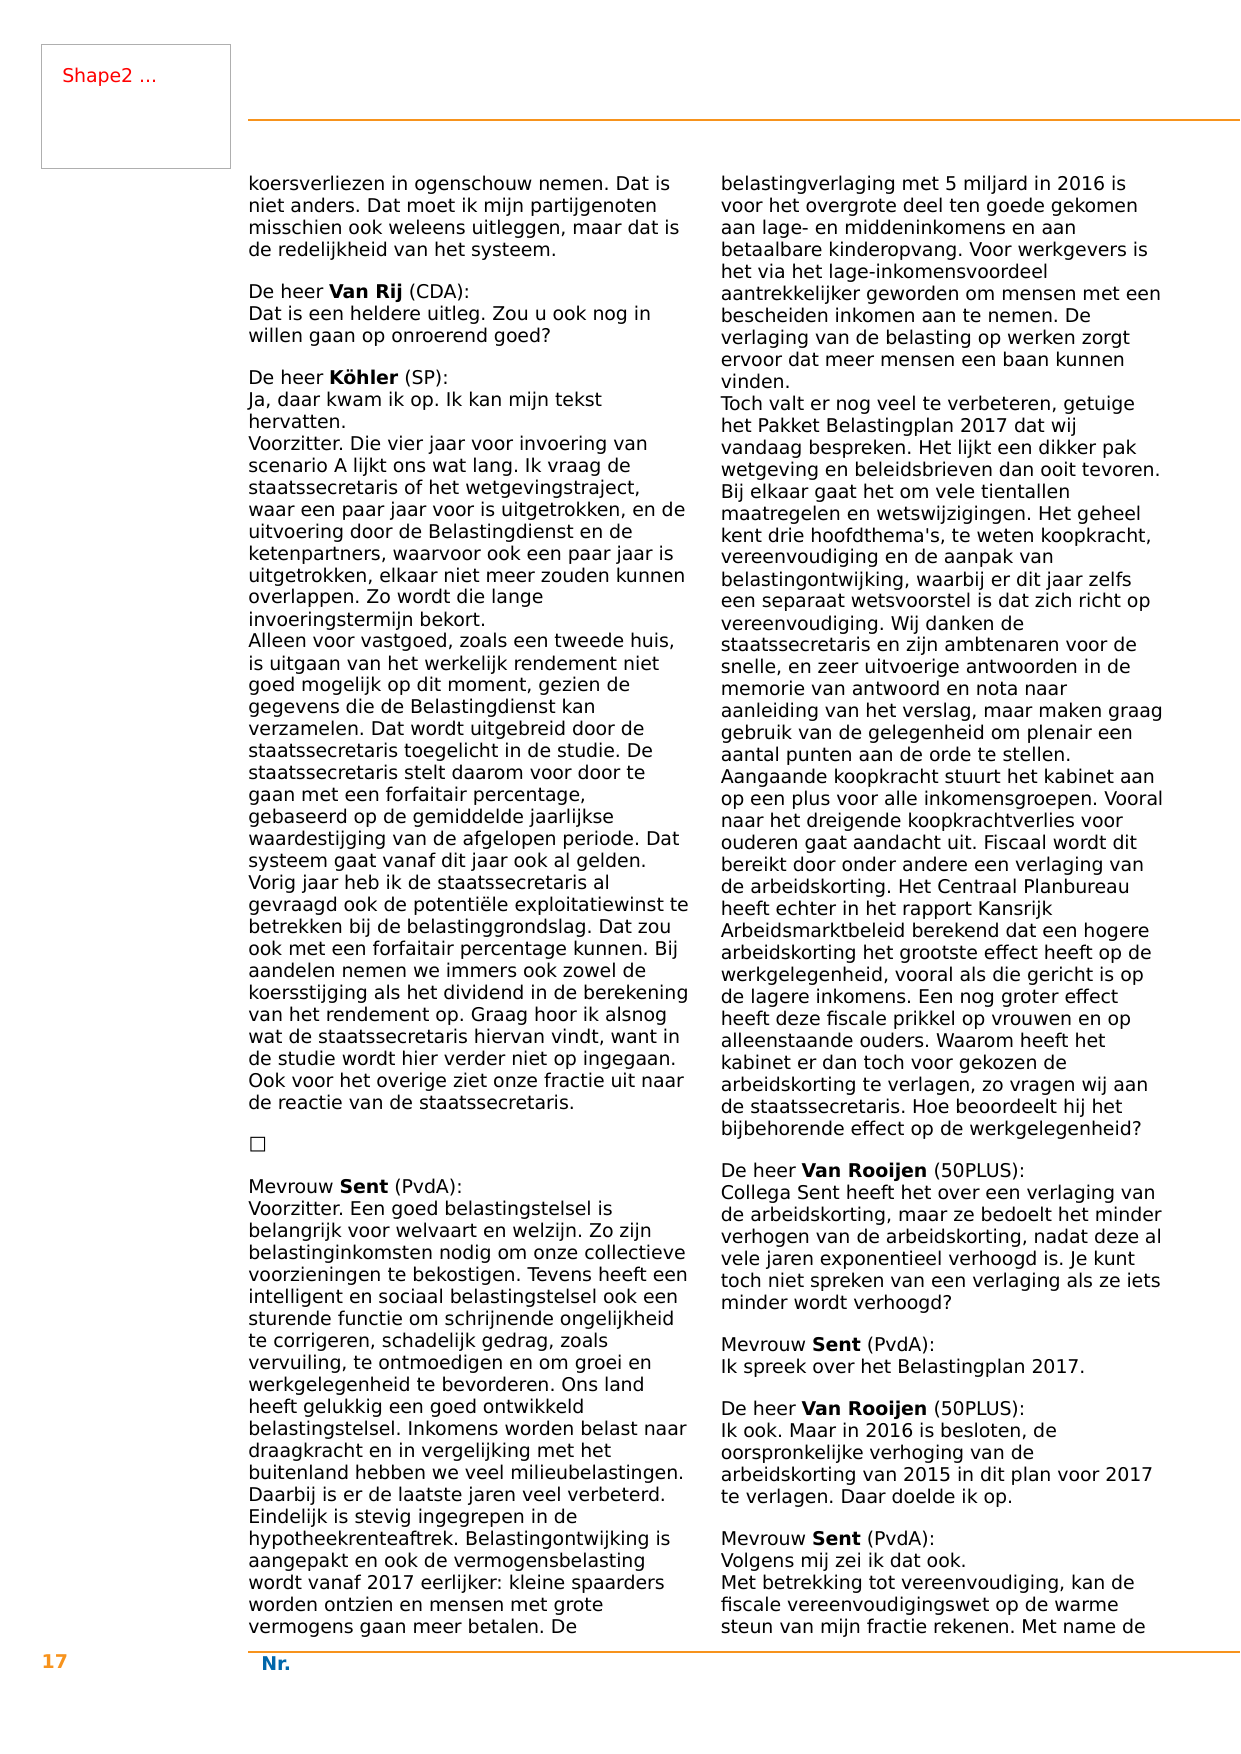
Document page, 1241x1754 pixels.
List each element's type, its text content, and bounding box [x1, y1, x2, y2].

text koersverliezen in ogenschouw nemen. Dat is niet anders. Dat moet ik mijn partijgenoten misschien ook weleens uitleggen, maar dat is de redelijkheid van het systeem. [248, 173, 691, 261]
text Dat is een heldere uitleg. Zou u ook nog in willen gaan op onroerend goed? [248, 303, 691, 347]
text Toch valt er nog veel te verbeteren, getuige het Pakket Belastingplan 2017 dat wij vandaag bespreken. Het lijkt een dikker pak wetgeving en beleidsbrieven dan ooit tevoren. Bij elkaar gaat het om vele tientallen maatregelen en wetswijzigingen. Het geheel kent drie hoofdthema's, te weten koopkracht, vereenvoudiging en de aanpak van belastingontwijking, waarbij er dit jaar zelfs een separaat wetsvoorstel is dat zich richt op vereenvoudiging. Wij danken de staatssecretaris en zijn ambtenaren voor de snelle, en zeer uitvoerige antwoorden in de memorie van antwoord en nota naar aanleiding van het verslag, maar maken graag gebruik van de gelegenheid om plenair een aantal punten aan de orde te stellen. [721, 393, 1163, 766]
text Voorzitter. Die vier jaar voor invoering van scenario A lijkt ons wat lang. Ik vraag de staatssecretaris of het wetgevingstraject, waar een paar jaar voor is uitgetrokken, en de uitvoering door de Belastingdienst en de ketenpartners, waarvoor ook een paar jaar is uitgetrokken, elkaar niet meer zouden kunnen overlappen. Zo wordt die lange invoeringstermijn bekort. [248, 433, 691, 630]
text Aangaande koopkracht stuurt het kabinet aan op een plus voor alle inkomensgroepen. Vooral naar het dreigende koopkrachtverlies voor ouderen gaat aandacht uit. Fiscaal wordt dit bereikt door onder andere een verlaging van de arbeidskorting. Het Centraal Planbureau heeft echter in het rapport Kansrijk Arbeidsmarktbeleid berekend dat een hogere arbeidskorting het grootste effect heeft op de werkgelegenheid, vooral als die gericht is op de lagere inkomens. Een nog groter effect heeft deze fiscale prikkel op vrouwen en op alleenstaande ouders. Waarom heeft het kabinet er dan toch voor gekozen de arbeidskorting te verlagen, zo vragen wij aan de staatssecretaris. Hoe beoordeelt hij het bijbehorende effect op de werkgelegenheid? [721, 766, 1163, 1140]
text De heer Van Rooijen (50PLUS): [721, 1398, 1163, 1420]
text Volgens mij zei ik dat ook. [721, 1549, 1163, 1572]
text Met betrekking tot vereenvoudiging, kan de fiscale vereenvoudigingswet op de warme steun van mijn fractie rekenen. Met name de [721, 1572, 1163, 1637]
text Alleen voor vastgoed, zoals een tweede huis, is uitgaan van het werkelijk rendement niet goed mogelijk op dit moment, gezien de gegevens die de Belastingdienst kan verzamelen. Dat wordt uitgebreid door de staatssecretaris toegelicht in de studie. De staatssecretaris stelt daarom voor door te gaan met een forfaitair percentage, gebaseerd op de gemiddelde jaarlijkse waardestijging van de afgelopen periode. Dat systeem gaat vanaf dit jaar ook al gelden. [248, 630, 691, 872]
text Mevrouw Sent (PvdA): [721, 1334, 1163, 1356]
text Ja, daar kwam ik op. Ik kan mijn tekst hervatten. [248, 389, 691, 433]
text ⬜ [248, 1134, 691, 1156]
text belastingverlaging met 5 miljard in 2016 is voor het overgrote deel ten goede gekomen aan lage- en middeninkomens en aan betaalbare kinderopvang. Voor werkgevers is het via het lage-inkomensvoordeel aantrekkelijker geworden om mensen met een bescheiden inkomen aan te nemen. De verlaging van de belasting op werken zorgt ervoor dat meer mensen een baan kunnen vinden. [721, 173, 1163, 393]
text Mevrouw Sent (PvdA): [248, 1176, 691, 1198]
text De heer Köhler (SP): [248, 367, 691, 389]
text Mevrouw Sent (PvdA): [721, 1528, 1163, 1549]
text Voorzitter. Een goed belastingstelsel is belangrijk voor welvaart en welzijn. Zo zijn belastinginkomsten nodig om onze collectieve voorzieningen te bekostigen. Tevens heeft een intelligent en sociaal belastingstelsel ook een sturende functie om schrijnende ongelijkheid te corrigeren, schadelijk gedrag, zoals vervuiling, te ontmoedigen en om groei en werkgelegenheid te bevorderen. Ons land heeft gelukkig een goed ontwikkeld belastingstelsel. Inkomens worden belast naar draagkracht en in vergelijking met het buitenland hebben we veel milieubelastingen. Daarbij is er de laatste jaren veel verbeterd. Eindelijk is stevig ingegrepen in de hypotheekrenteaftrek. Belastingontwijking is aangepakt en ook de vermogensbelasting wordt vanaf 2017 eerlijker: kleine spaarders worden ontzien en mensen met grote vermogens gaan meer betalen. De [248, 1198, 691, 1637]
text De heer Van Rooijen (50PLUS): [721, 1160, 1163, 1182]
text De heer Van Rij (CDA): [248, 281, 691, 303]
text Ik ook. Maar in 2016 is besloten, de oorspronkelijke verhoging van de arbeidskorting van 2015 in dit plan voor 2017 te verlagen. Daar doelde ik op. [721, 1420, 1163, 1508]
text Vorig jaar heb ik de staatssecretaris al gevraagd ook de potentiële exploitatiewinst te betrekken bij de belastinggrondslag. Dat zou ook met een forfaitair percentage kunnen. Bij aandelen nemen we immers ook zowel de koersstijging als het dividend in de berekening van het rendement op. Graag hoor ik alsnog wat de staatssecretaris hiervan vindt, want in de studie wordt hier verder niet op ingegaan. [248, 872, 691, 1070]
text Ook voor het overige ziet onze fractie uit naar de reactie van de staatssecretaris. [248, 1070, 691, 1114]
text Ik spreek over het Belastingplan 2017. [721, 1356, 1163, 1378]
text Collega Sent heeft het over een verlaging van de arbeidskorting, maar ze bedoelt het minder verhogen van de arbeidskorting, nadat deze al vele jaren exponentieel verhoogd is. Je kunt toch niet spreken van een verlaging als ze iets minder wordt verhoogd? [721, 1182, 1163, 1314]
